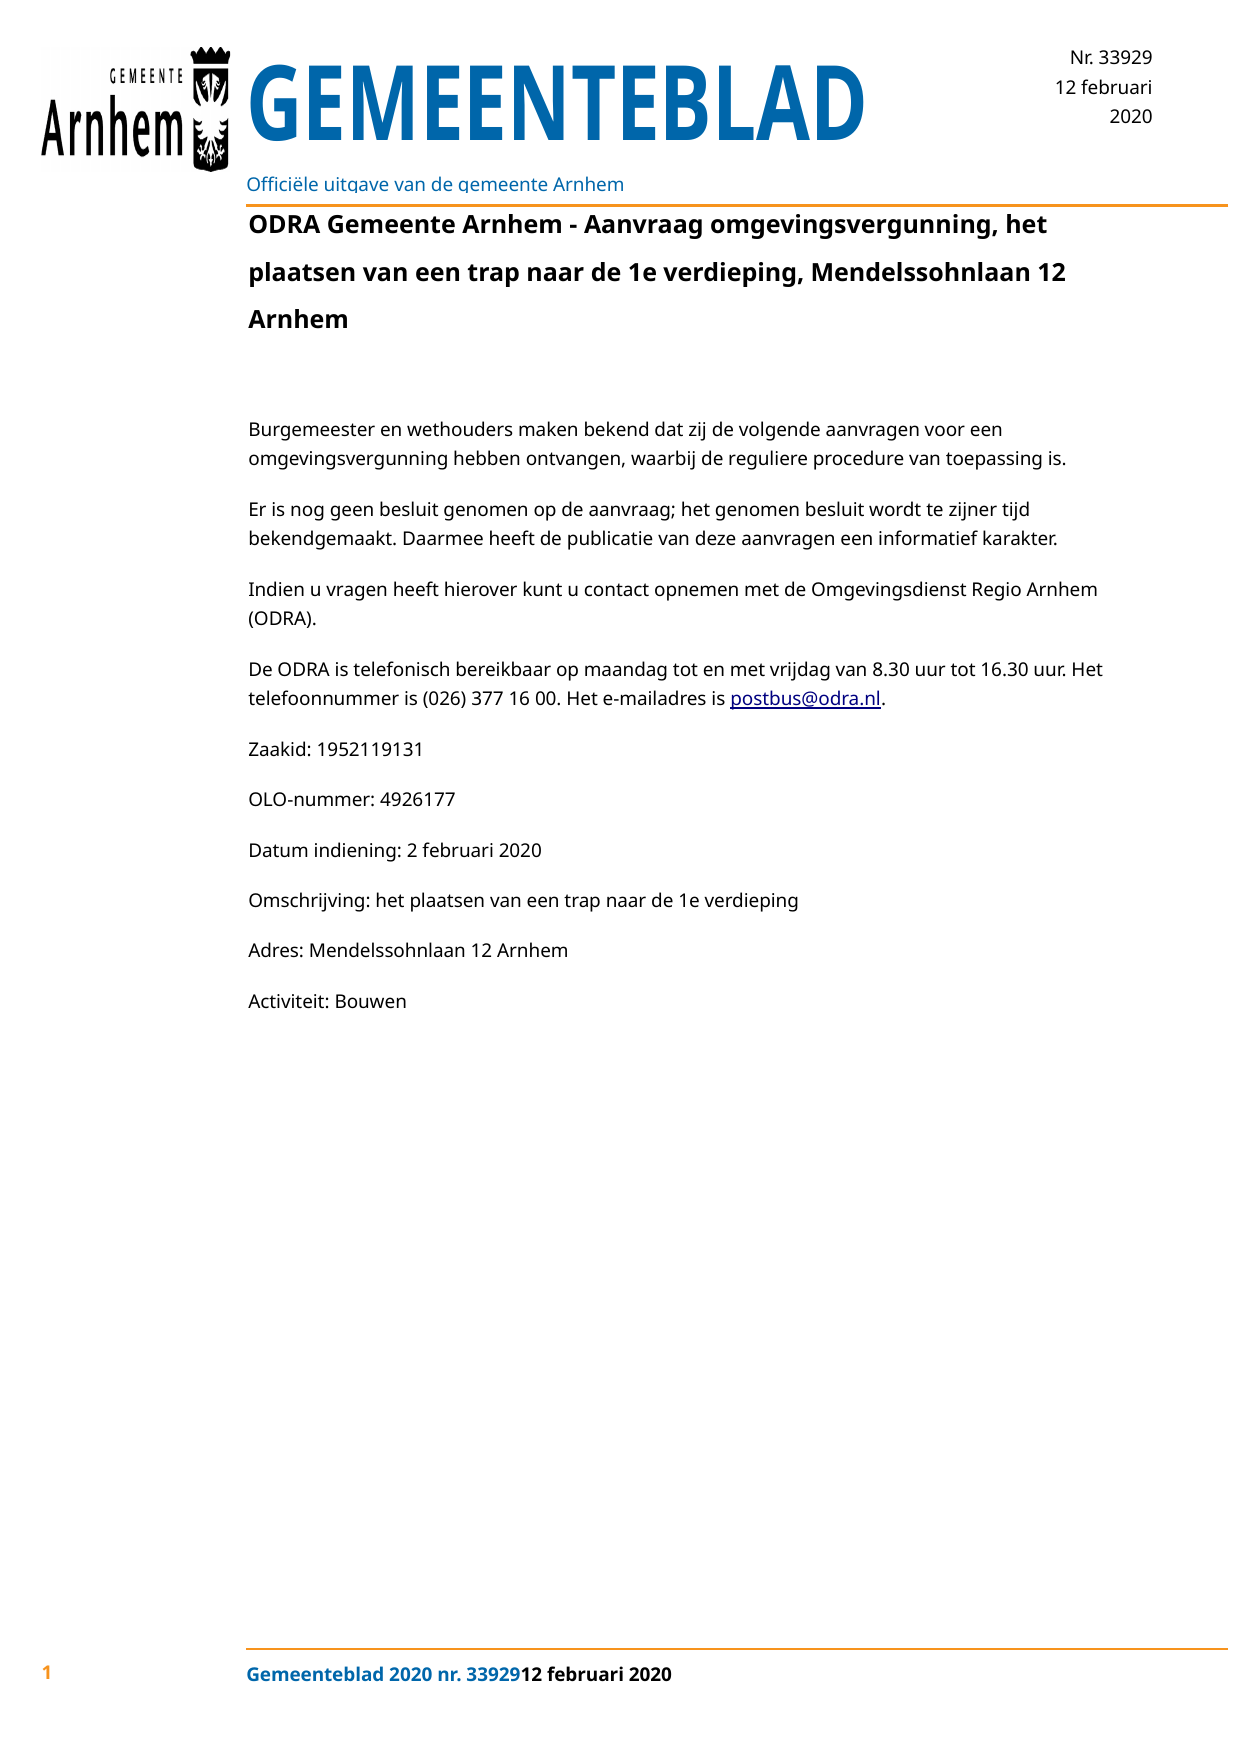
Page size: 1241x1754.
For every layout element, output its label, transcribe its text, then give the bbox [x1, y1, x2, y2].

text ODRA Gemeente Arnhem - Aanvraag omgevingsvergunning, het plaatsen van een trap naar de 1e verdieping, Mendelssohnlaan 12 Arnhem [248, 207, 1152, 336]
text Activiteit: Bouwen [248, 988, 1152, 1014]
text Indien u vragen heeft hierover kunt u contact opnemen met de Omgevingsdienst Regio Arnhem (ODRA). [248, 576, 1152, 631]
text Burgemeester en wethouders maken bekend dat zij de volgende aanvragen voor een omgevingsvergunning hebben ontvangen, waarbij de reguliere procedure van toepassing is. [248, 416, 1152, 471]
text De ODRA is telefonisch bereikbaar op maandag tot en met vrijdag van 8.30 uur tot 16.30 uur. Het telefoonnummer is (026) 377 16 00. Het e-mailadres is postbus@odra.nl. [248, 656, 1152, 711]
text Datum indiening: 2 februari 2020 [248, 837, 1152, 862]
picture [41, 47, 231, 172]
text Adres: Mendelssohnlaan 12 Arnhem [248, 938, 1152, 963]
text OLO-nummer: 4926177 [248, 786, 1152, 812]
text Zaakid: 1952119131 [248, 736, 1152, 762]
text Omschrijving: het plaatsen van een trap naar de 1e verdieping [248, 887, 1152, 913]
text Er is nog geen besluit genomen op de aanvraag; het genomen besluit wordt te zijner tijd bekendgemaakt. Daarmee heeft de publicatie van deze aanvragen een informatief karakter. [248, 496, 1152, 551]
